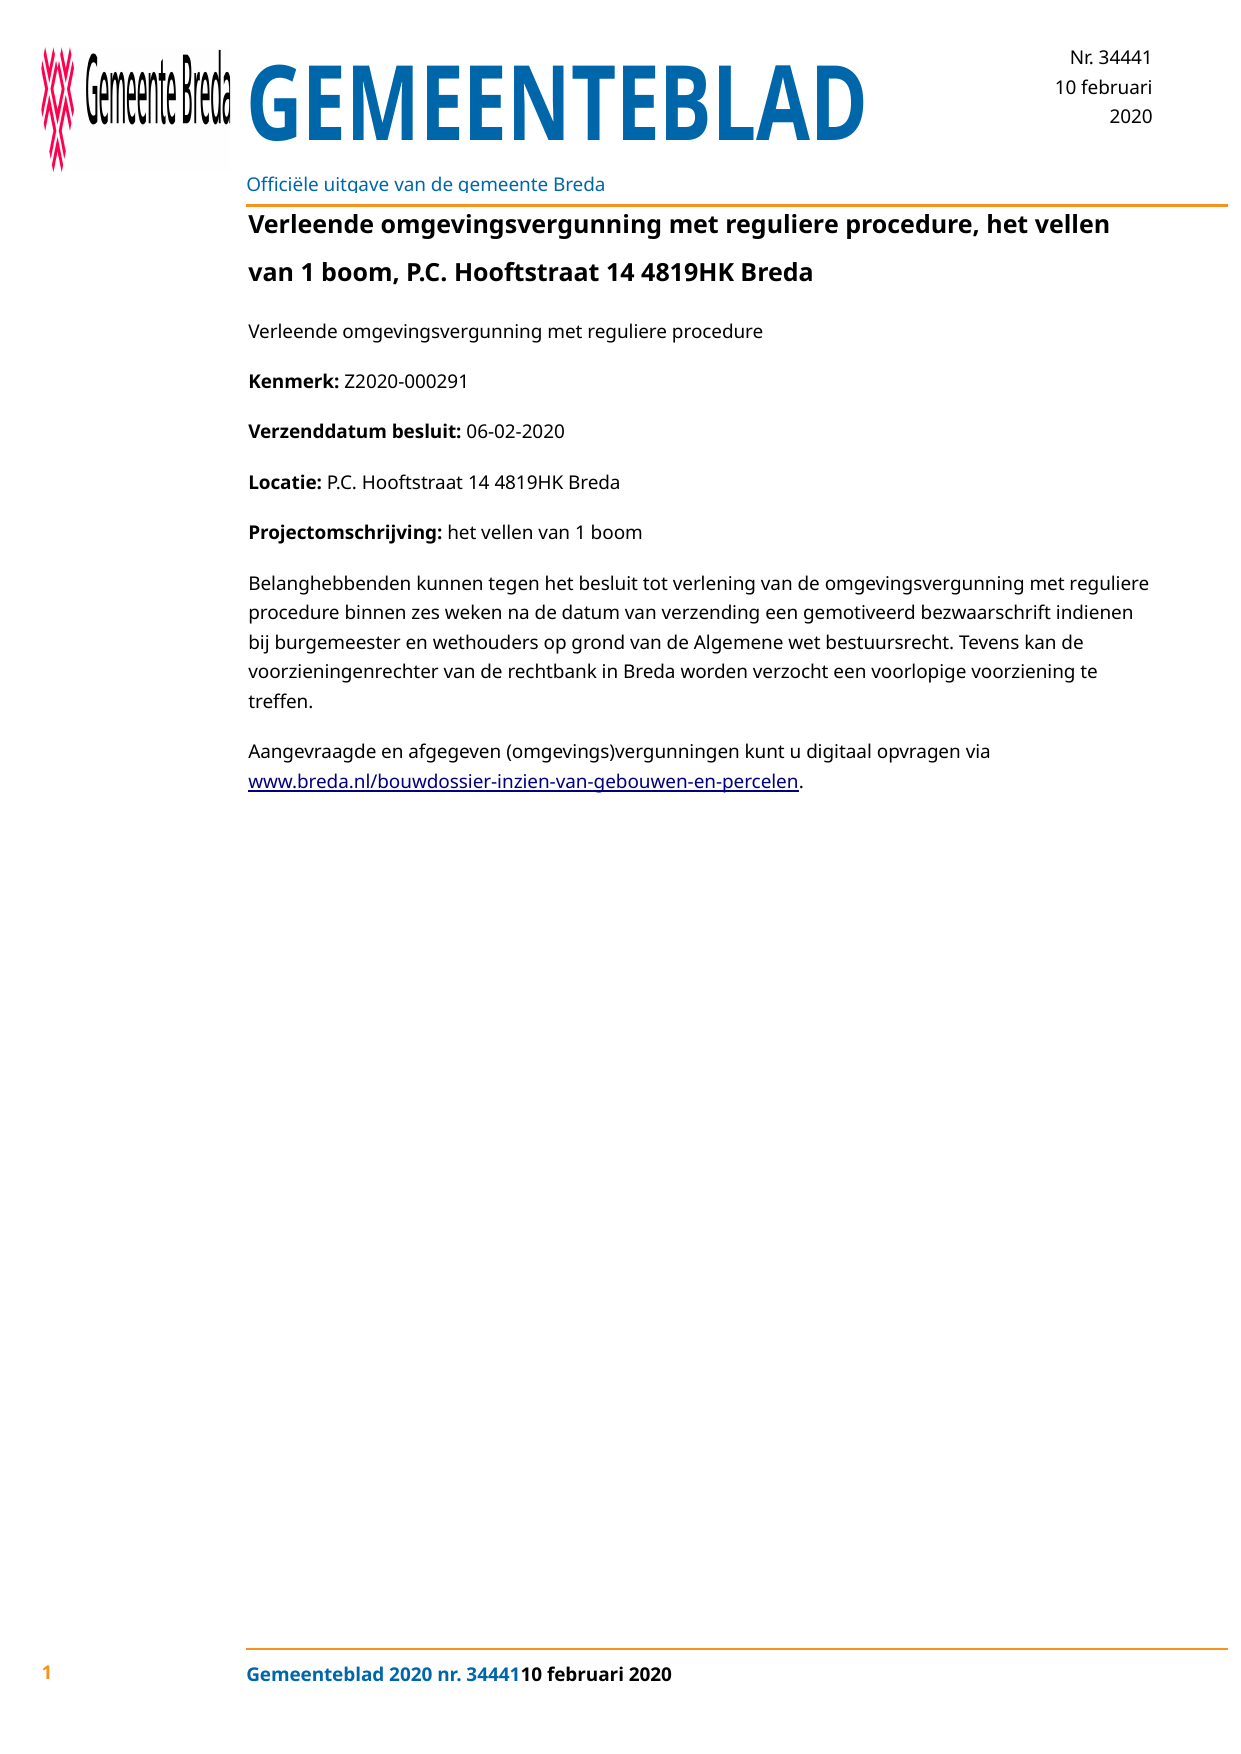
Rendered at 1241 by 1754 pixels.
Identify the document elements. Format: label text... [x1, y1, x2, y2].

text Kenmerk: Z2020-000291 [248, 368, 1152, 394]
text Verleende omgevingsvergunning met reguliere procedure, het vellen van 1 boom, P.C. Hooftstraat 14 4819HK Breda [248, 207, 1152, 288]
text Verleende omgevingsvergunning met reguliere procedure [248, 318, 1152, 344]
text Verzenddatum besluit: 06-02-2020 [248, 419, 1152, 444]
text Aangevraagde en afgegeven (omgevings)vergunningen kunt u digitaal opvragen via www.breda.nl/bouwdossier-inzien-van-gebouwen-en-percelen. [248, 739, 1152, 794]
text Projectomschrijving: het vellen van 1 boom [248, 519, 1152, 545]
picture [41, 47, 231, 172]
text Locatie: P.C. Hooftstraat 14 4819HK Breda [248, 469, 1152, 495]
text Belanghebbenden kunnen tegen het besluit tot verlening van de omgevingsvergunning met reguliere procedure binnen zes weken na de datum van verzending een gemotiveerd bezwaarschrift indienen bij burgemeester en wethouders op grond van de Algemene wet bestuursrecht. Tevens kan de voorzieningenrechter van de rechtbank in Breda worden verzocht een voorlopige voorziening te treffen. [248, 570, 1152, 714]
